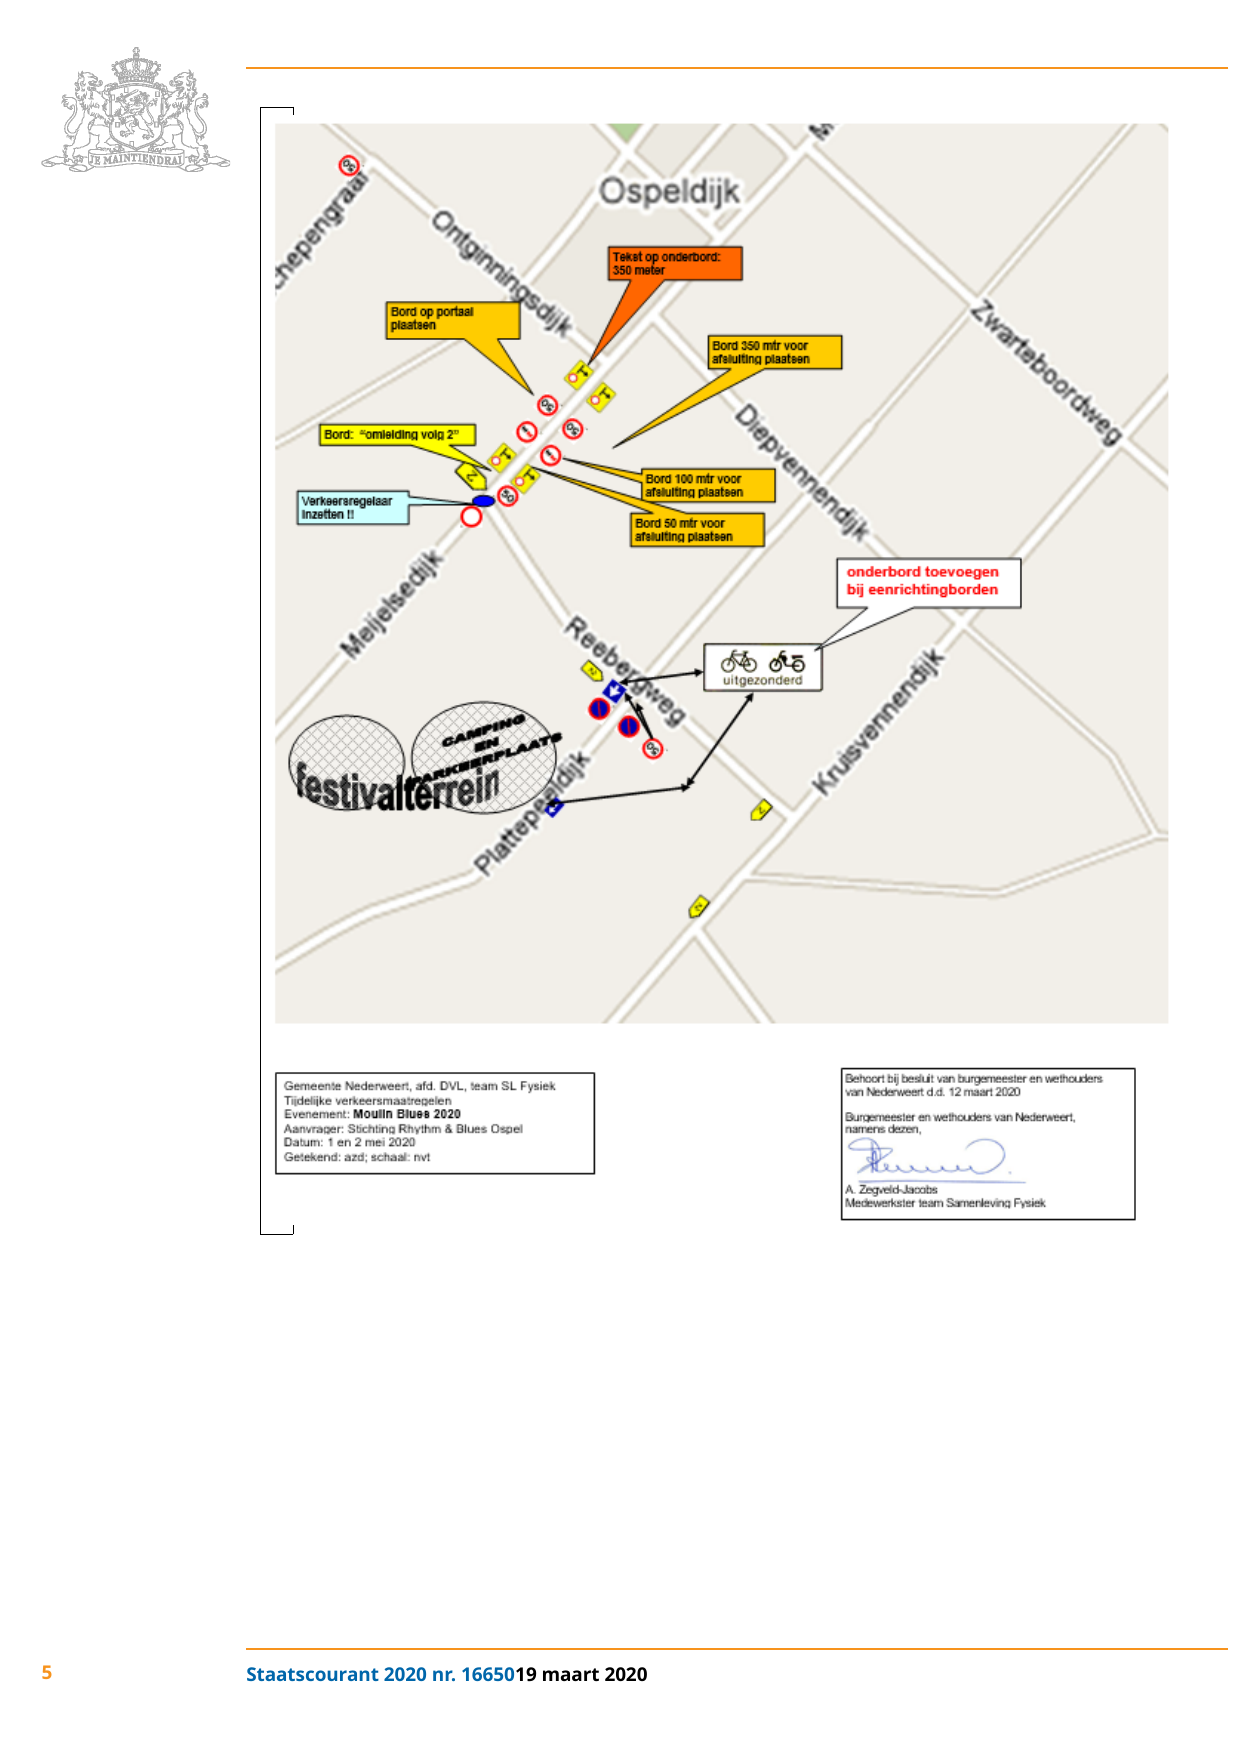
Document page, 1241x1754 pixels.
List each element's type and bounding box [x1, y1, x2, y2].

picture [41, 47, 231, 172]
picture [268, 115, 1173, 1225]
